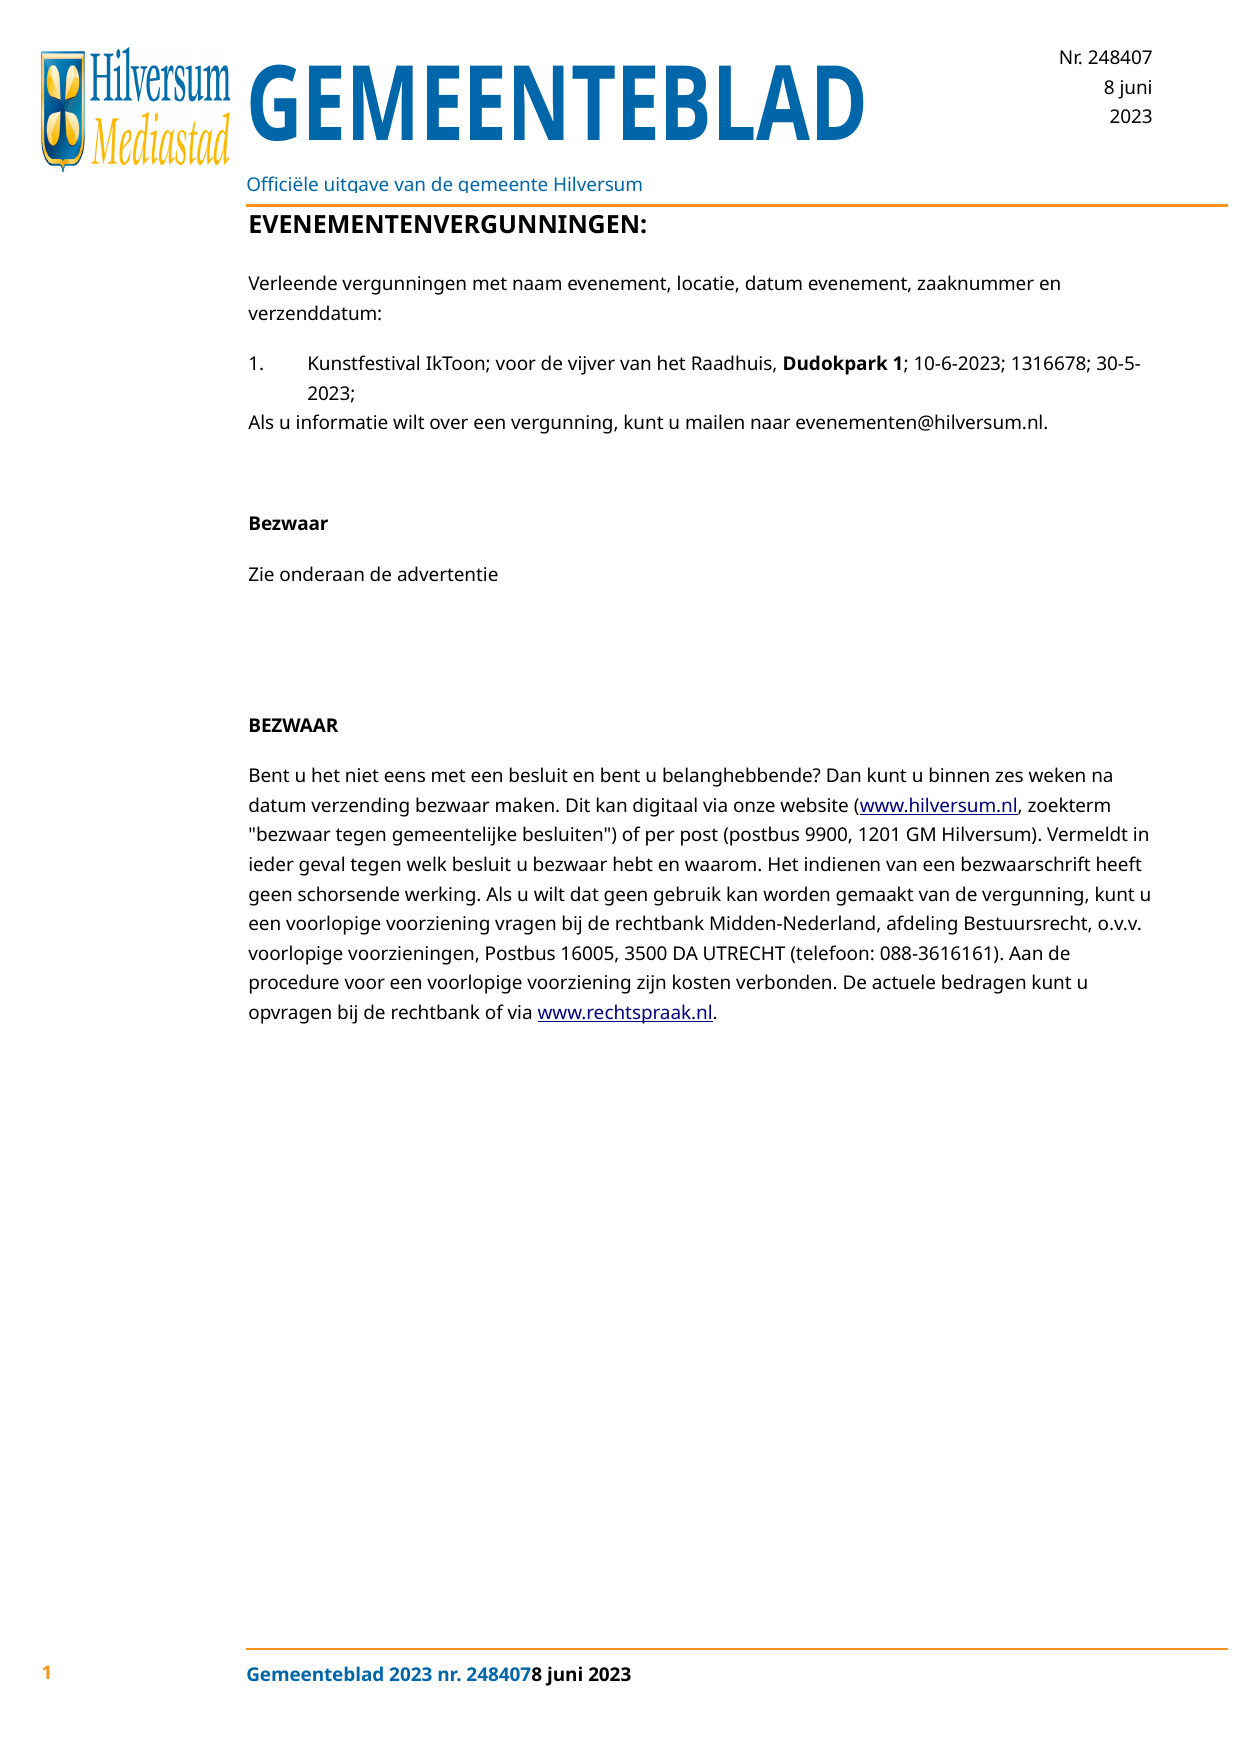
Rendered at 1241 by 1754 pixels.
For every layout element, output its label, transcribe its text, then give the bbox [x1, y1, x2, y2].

text Zie onderaan de advertentie [248, 561, 1152, 586]
text Als u informatie wilt over een vergunning, kunt u mailen naar evenementen@hilversum.nl. [248, 409, 1152, 435]
text EVENEMENTENVERGUNNINGEN: [248, 207, 1152, 241]
picture [41, 47, 231, 172]
text Bezwaar [248, 510, 1152, 536]
text BEZWAAR [248, 712, 1152, 738]
list Kunstfestival IkToon; voor de vijver van het Raadhuis, Dudokpark 1; 10-6-2023; 1316678; 30-5-2023; [248, 350, 1152, 406]
text Verleende vergunningen met naam evenement, locatie, datum evenement, zaaknummer en verzenddatum: [248, 270, 1152, 326]
text Bent u het niet eens met een besluit en bent u belanghebbende? Dan kunt u binnen zes weken na datum verzending bezwaar maken. Dit kan digitaal via onze website (www.hilversum.nl, zoekterm "bezwaar tegen gemeentelijke besluiten") of per post (postbus 9900, 1201 GM Hilversum). Vermeldt in ieder geval tegen welk besluit u bezwaar hebt en waarom. Het indienen van een bezwaarschrift heeft geen schorsende werking. Als u wilt dat geen gebruik kan worden gemaakt van de vergunning, kunt u een voorlopige voorziening vragen bij de rechtbank Midden-Nederland, afdeling Bestuursrecht, o.v.v. voorlopige voorzieningen, Postbus 16005, 3500 DA UTRECHT (telefoon: 088-3616161). Aan de procedure voor een voorlopige voorziening zijn kosten verbonden. De actuele bedragen kunt u opvragen bij de rechtbank of via www.rechtspraak.nl. [248, 762, 1152, 1025]
